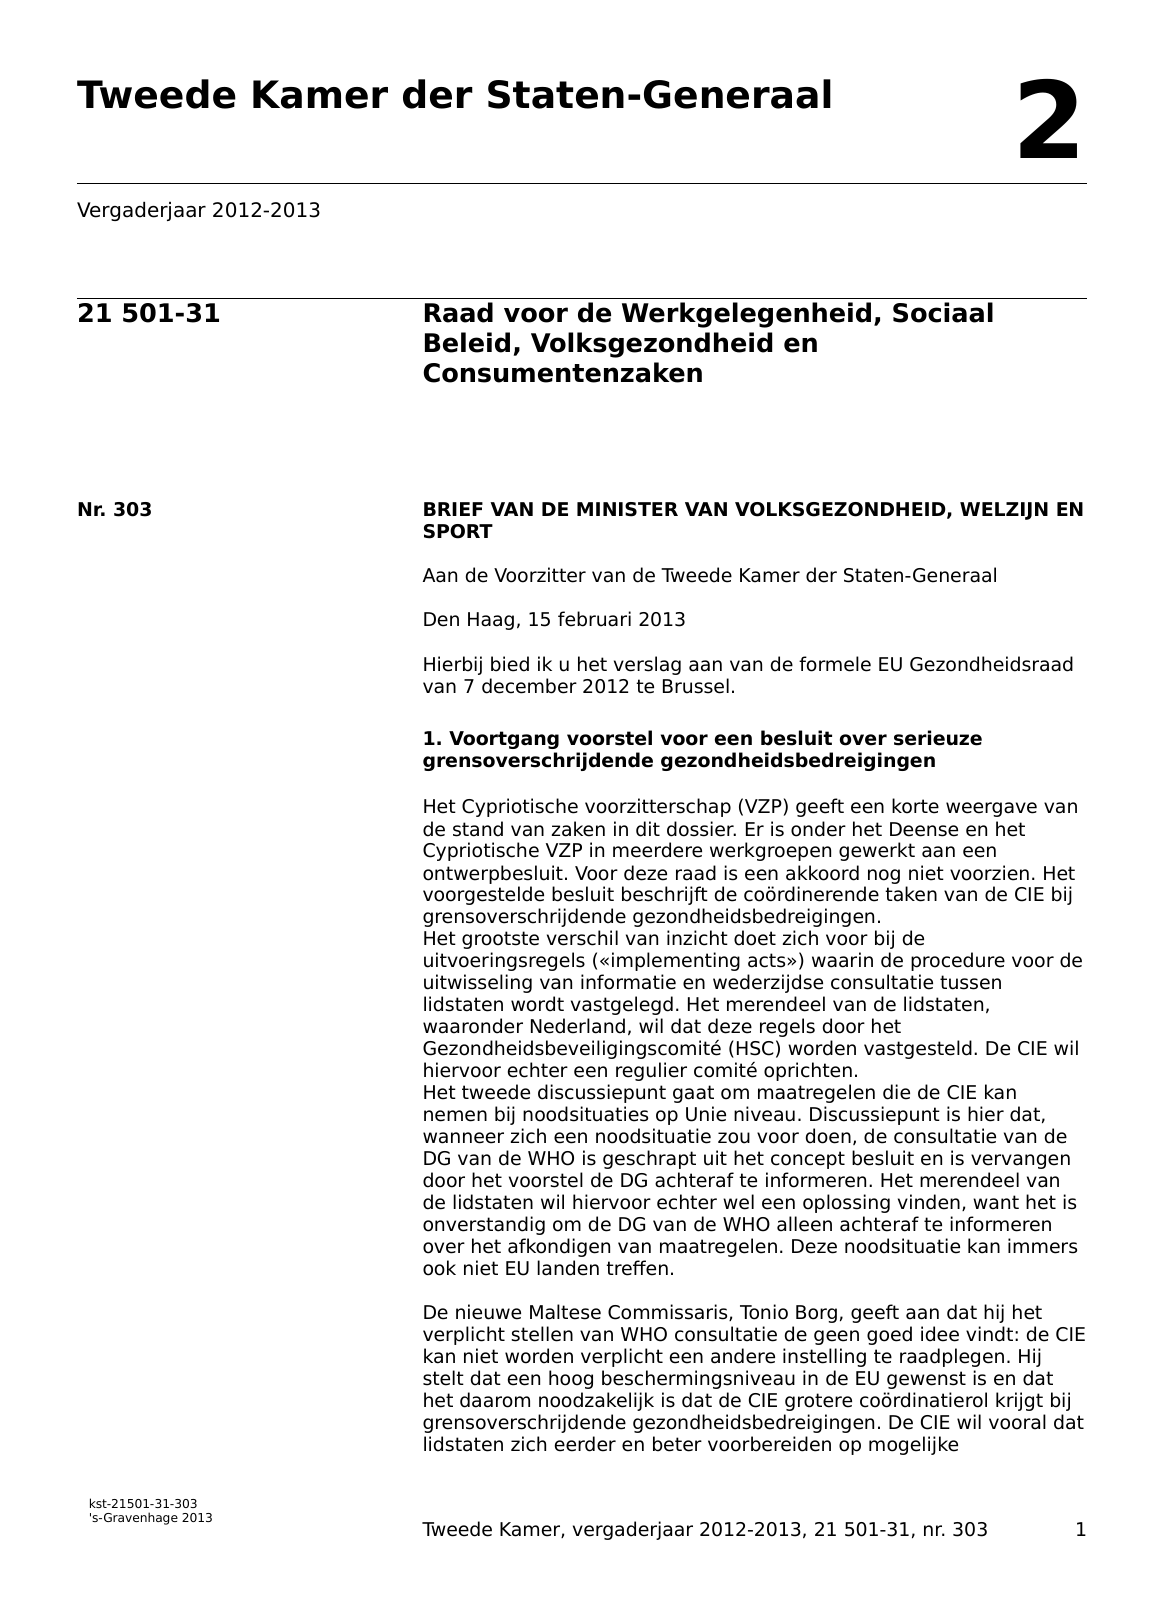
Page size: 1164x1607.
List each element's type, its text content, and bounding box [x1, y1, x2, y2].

table_header 2 [886, 59, 1087, 183]
text kst-21501-31-303 [88, 1497, 323, 1511]
table_cell Vergaderjaar 2012-2013 [77, 184, 1087, 298]
subtitle 21 501-31 Raad voor de Werkgelegenheid, Sociaal Beleid, Volksgezondheid en Consumentenzaken [77, 299, 1087, 388]
text De nieuwe Maltese Commissaris, Tonio Borg, geeft aan dat hij het verplicht stellen van WHO consultatie de geen goed idee vindt: de CIE kan niet worden verplicht een andere instelling te raadplegen. Hij stelt dat een hoog beschermingsniveau in de EU gewenst is en dat het daarom noodzakelijk is dat de CIE grotere coördinatierol krijgt bij grensoverschrijdende gezondheidsbedreigingen. De CIE wil vooral dat lidstaten zich eerder en beter voorbereiden op mogelijke [422, 1302, 1087, 1456]
text Den Haag, 15 februari 2013 [422, 609, 1087, 631]
text 's-Gravenhage 2013 [88, 1511, 323, 1525]
text Het tweede discussiepunt gaat om maatregelen die de CIE kan nemen bij noodsituaties op Unie niveau. Discussiepunt is hier dat, wanneer zich een noodsituatie zou voor doen, de consultatie van de DG van de WHO is geschrapt uit het concept besluit en is vervangen door het voorstel de DG achteraf te informeren. Het merendeel van de lidstaten wil hiervoor echter wel een oplossing vinden, want het is onverstandig om de DG van de WHO alleen achteraf te informeren over het afkondigen van maatregelen. Deze noodsituatie kan immers ook niet EU landen treffen. [422, 1082, 1087, 1280]
subtitle 1. Voortgang voorstel voor een besluit over serieuze grensoverschrijdende gezondheidsbedreigingen [422, 727, 1087, 771]
text Aan de Voorzitter van de Tweede Kamer der Staten-Generaal [422, 565, 1087, 587]
text Het Cypriotische voorzitterschap (VZP) geeft een korte weergave van de stand van zaken in dit dossier. Er is onder het Deense en het Cypriotische VZP in meerdere werkgroepen gewerkt aan een ontwerpbesluit. Voor deze raad is een akkoord nog niet voorzien. Het voorgestelde besluit beschrijft de coördinerende taken van de CIE bij grensoverschrijdende gezondheidsbedreigingen. [422, 796, 1087, 928]
subtitle Nr. 303 BRIEF VAN DE MINISTER VAN VOLKSGEZONDHEID, WELZIJN EN SPORT [77, 499, 1087, 543]
text Hierbij bied ik u het verslag aan van de formele EU Gezondheidsraad van 7 december 2012 te Brussel. [422, 653, 1087, 697]
text Het grootste verschil van inzicht doet zich voor bij de uitvoeringsregels («implementing acts») waarin de procedure voor de uitwisseling van informatie en wederzijdse consultatie tussen lidstaten wordt vastgelegd. Het merendeel van de lidstaten, waaronder Nederland, wil dat deze regels door het Gezondheidsbeveiligingscomité (HSC) worden vastgesteld. De CIE wil hiervoor echter een regulier comité oprichten. [422, 928, 1087, 1082]
table_header Tweede Kamer der Staten-Generaal [77, 59, 886, 183]
